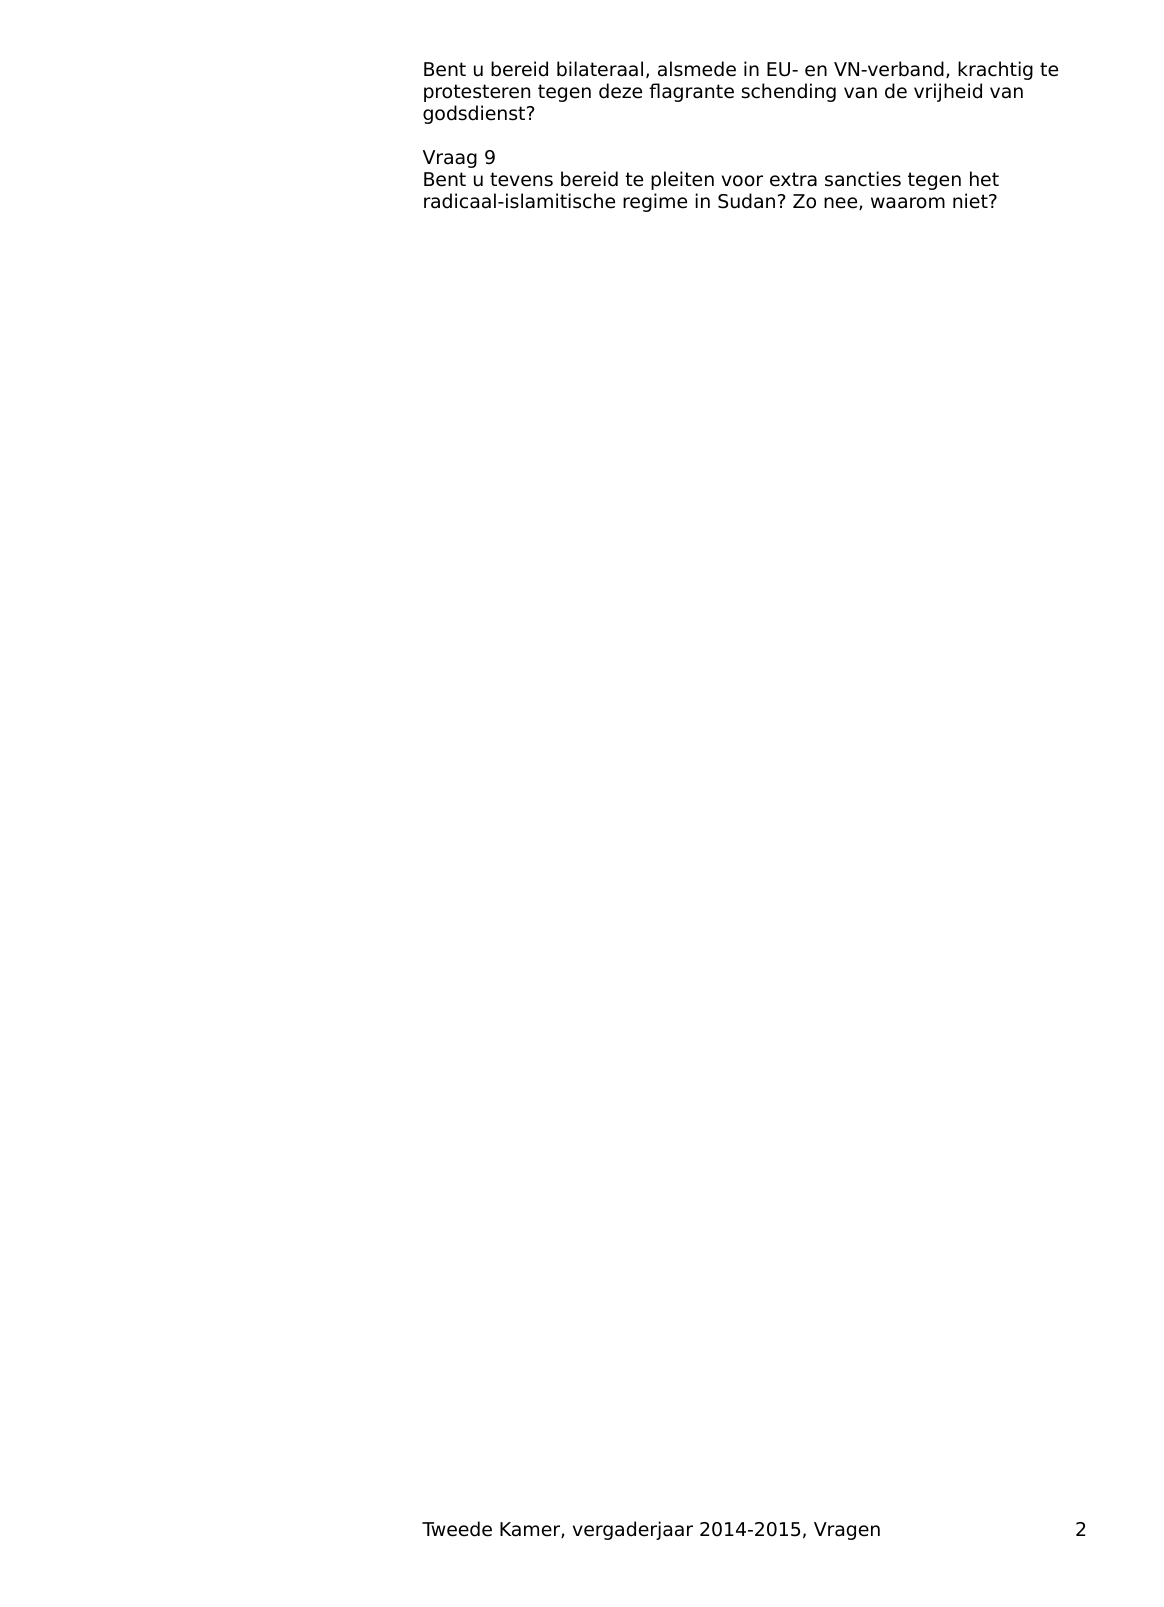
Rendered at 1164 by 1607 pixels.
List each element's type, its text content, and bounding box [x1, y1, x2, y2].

text Bent u tevens bereid te pleiten voor extra sancties tegen het radicaal-islamitische regime in Sudan? Zo nee, waarom niet? [422, 169, 1087, 213]
text Vraag 9 [422, 147, 1087, 169]
text Bent u bereid bilateraal, alsmede in EU- en VN-verband, krachtig te protesteren tegen deze flagrante schending van de vrijheid van godsdienst? [422, 59, 1087, 125]
